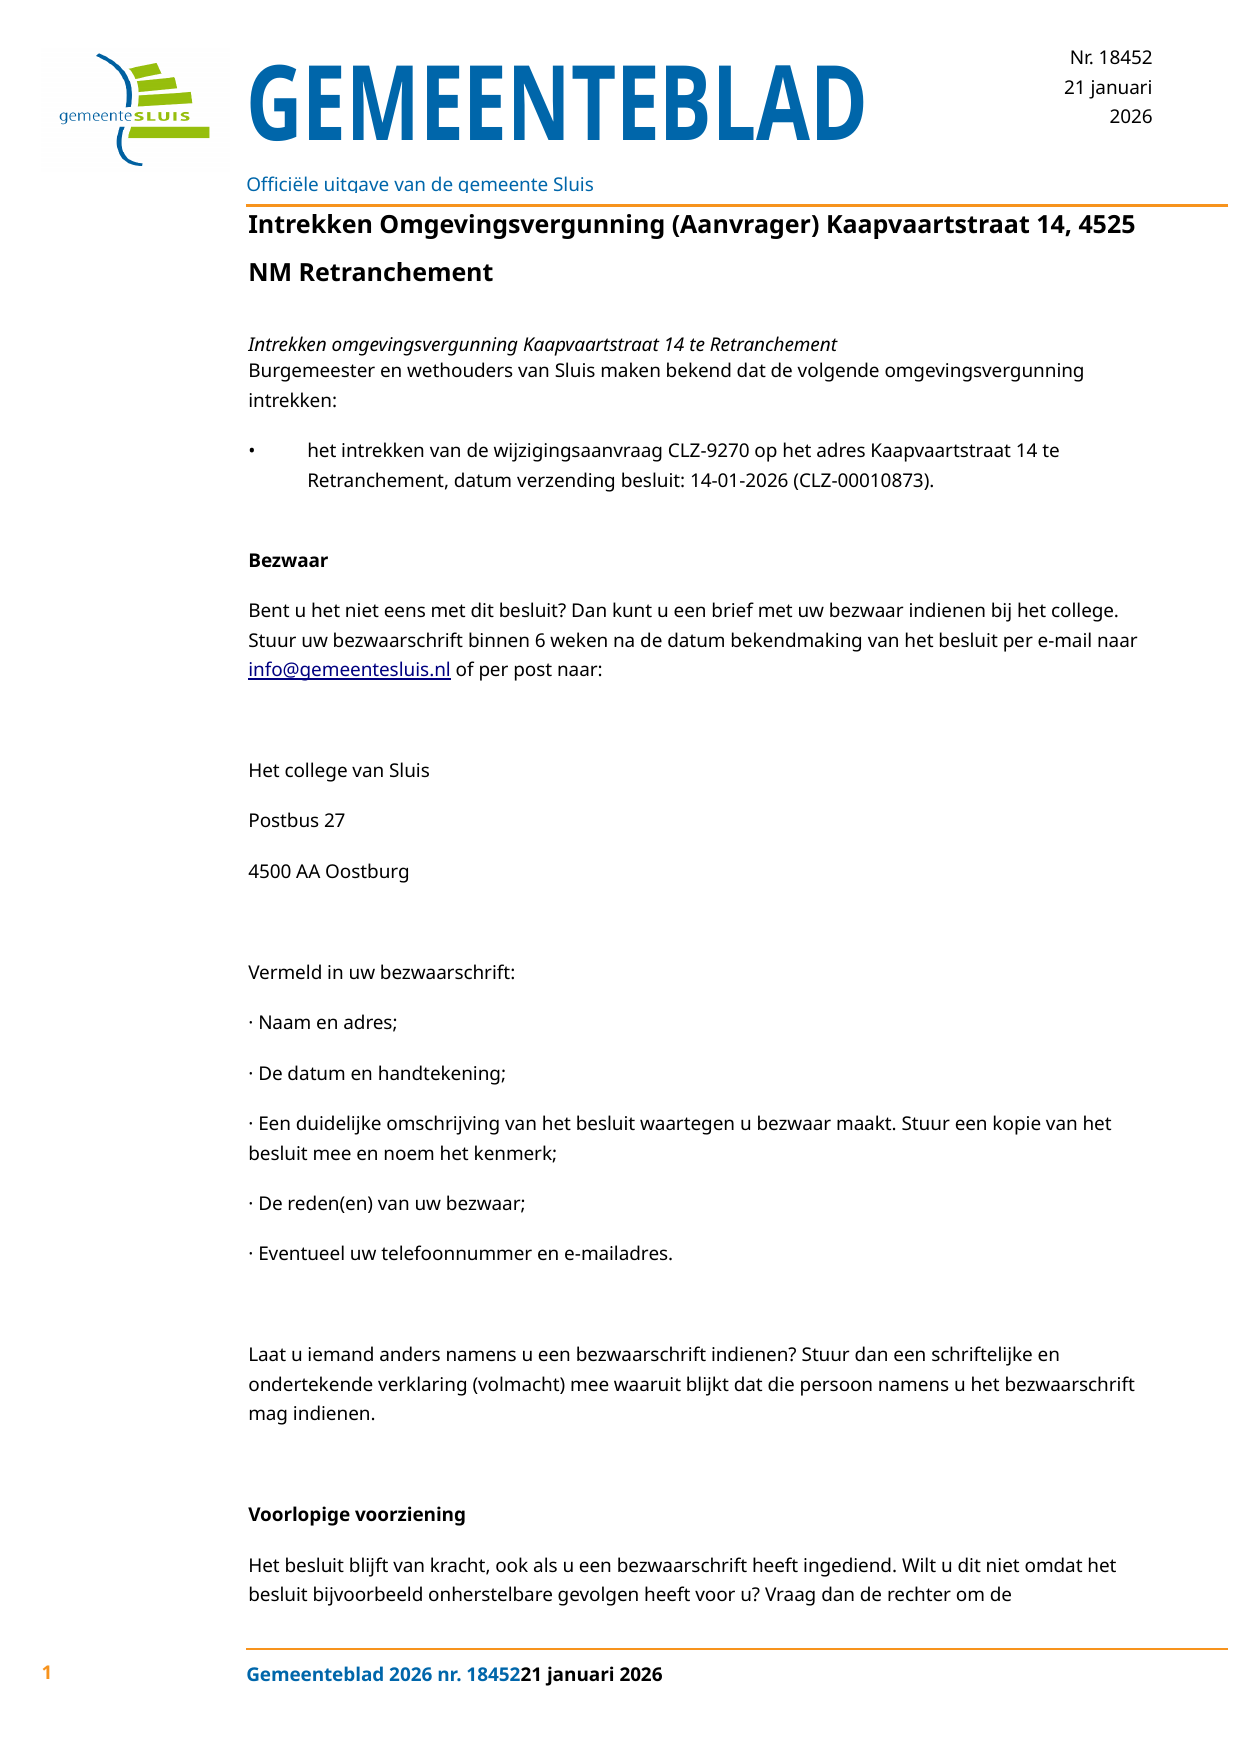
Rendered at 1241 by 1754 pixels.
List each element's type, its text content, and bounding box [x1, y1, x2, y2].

text Het college van Sluis [248, 757, 1152, 783]
picture [41, 47, 231, 172]
text Burgemeester en wethouders van Sluis maken bekend dat de volgende omgevingsvergunning intrekken: [248, 357, 1152, 412]
list het intrekken van de wijzigingsaanvraag CLZ-9270 op het adres Kaapvaartstraat 14 te Retranchement, datum verzending besluit: 14-01-2026 (CLZ-00010873). [248, 437, 1152, 492]
text Bent u het niet eens met dit besluit? Dan kunt u een brief met uw bezwaar indienen bij het college. Stuur uw bezwaarschrift binnen 6 weken na de datum bekendmaking van het besluit per e-mail naar info@gemeentesluis.nl of per post naar: [248, 597, 1152, 682]
text 4500 AA Oostburg [248, 858, 1152, 884]
text Intrekken omgevingsvergunning Kaapvaartstraat 14 te Retranchement [248, 331, 1152, 357]
text · Een duidelijke omschrijving van het besluit waartegen u bezwaar maakt. Stuur een kopie van het besluit mee en noem het kenmerk; [248, 1110, 1152, 1165]
text Bezwaar [248, 547, 1152, 572]
text Intrekken Omgevingsvergunning (Aanvrager) Kaapvaartstraat 14, 4525 NM Retranchement [248, 207, 1152, 288]
text · De reden(en) van uw bezwaar; [248, 1190, 1152, 1216]
text Voorlopige voorziening [248, 1501, 1152, 1527]
text Postbus 27 [248, 808, 1152, 833]
text · Eventueel uw telefoonnummer en e-mailadres. [248, 1241, 1152, 1266]
text Vermeld in uw bezwaarschrift: [248, 959, 1152, 984]
text Laat u iemand anders namens u een bezwaarschrift indienen? Stuur dan een schriftelijke en ondertekende verklaring (volmacht) mee waaruit blijkt dat die persoon namens u het bezwaarschrift mag indienen. [248, 1341, 1152, 1426]
text · Naam en adres; [248, 1009, 1152, 1035]
text · De datum en handtekening; [248, 1060, 1152, 1085]
text Het besluit blijft van kracht, ook als u een bezwaarschrift heeft ingediend. Wilt u dit niet omdat het besluit bijvoorbeeld onherstelbare gevolgen heeft voor u? Vraag dan de rechter om de [248, 1552, 1152, 1607]
